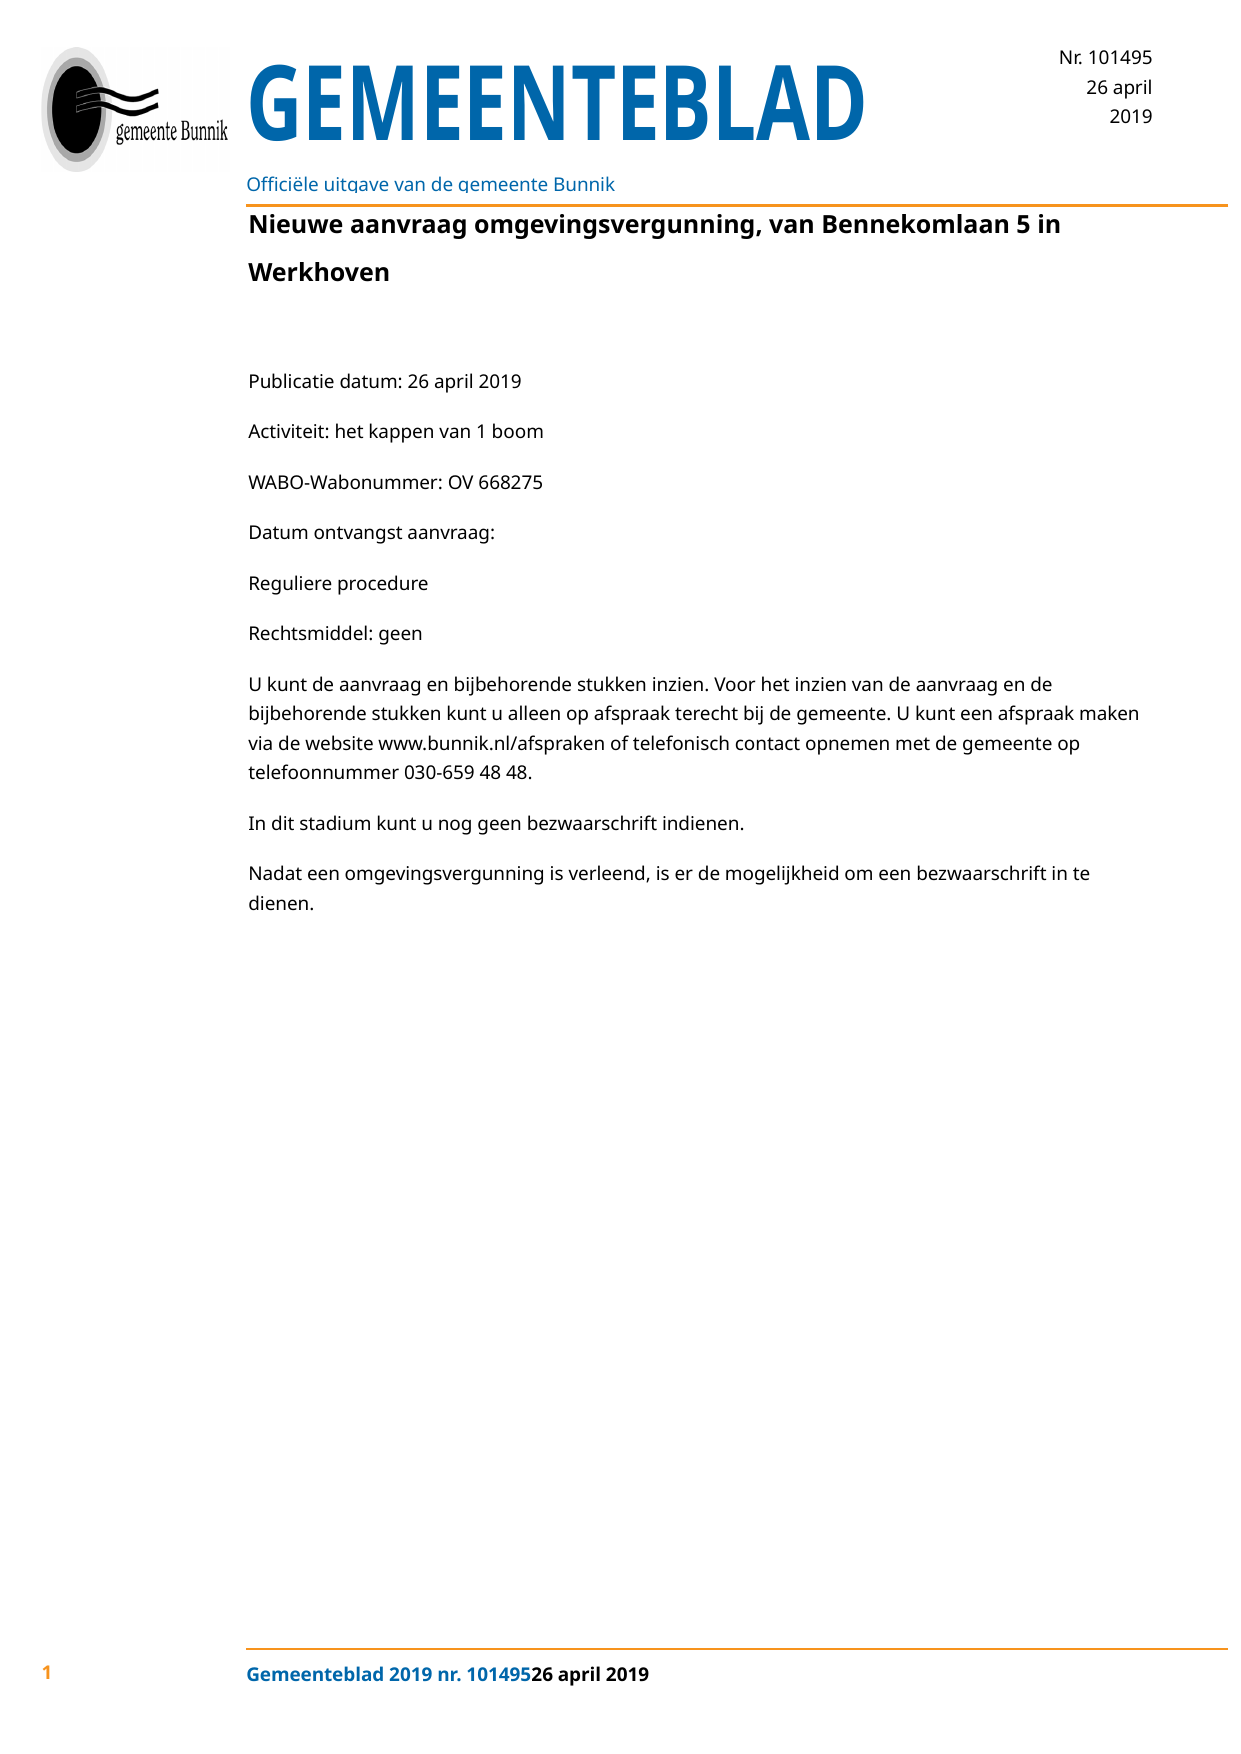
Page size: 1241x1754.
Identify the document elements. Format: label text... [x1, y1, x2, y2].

text Nieuwe aanvraag omgevingsvergunning, van Bennekomlaan 5 in Werkhoven [248, 207, 1152, 288]
text In dit stadium kunt u nog geen bezwaarschrift indienen. [248, 810, 1152, 836]
text Reguliere procedure [248, 570, 1152, 596]
text WABO-Wabonummer: OV 668275 [248, 469, 1152, 495]
text Publicatie datum: 26 april 2019 [248, 368, 1152, 394]
text Datum ontvangst aanvraag: [248, 519, 1152, 545]
text Activiteit: het kappen van 1 boom [248, 419, 1152, 444]
text Nadat een omgevingsvergunning is verleend, is er de mogelijkheid om een bezwaarschrift in te dienen. [248, 860, 1152, 916]
text U kunt de aanvraag en bijbehorende stukken inzien. Voor het inzien van de aanvraag en de bijbehorende stukken kunt u alleen op afspraak terecht bij de gemeente. U kunt een afspraak maken via de website www.bunnik.nl/afspraken of telefonisch contact opnemen met de gemeente op telefoonnummer 030-659 48 48. [248, 671, 1152, 785]
picture [41, 47, 231, 172]
text Rechtsmiddel: geen [248, 620, 1152, 646]
